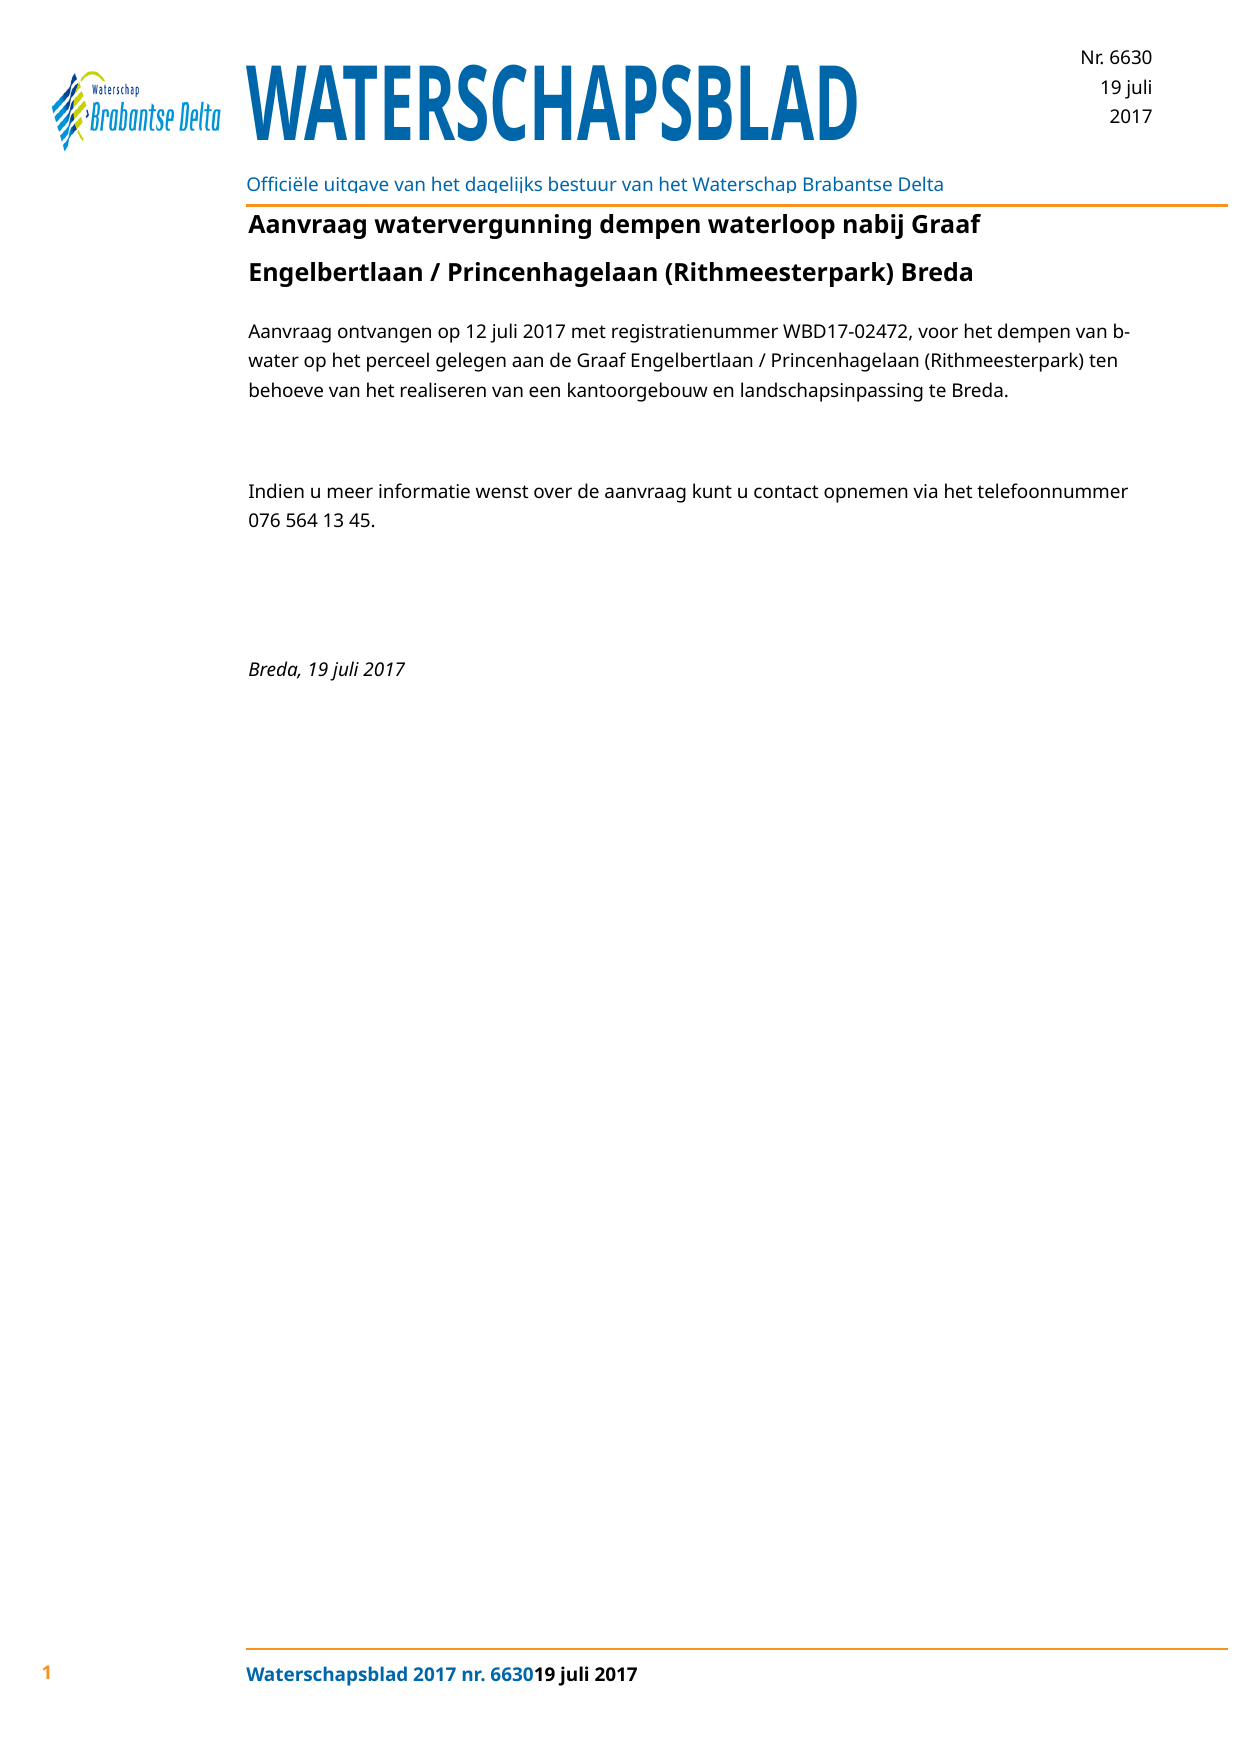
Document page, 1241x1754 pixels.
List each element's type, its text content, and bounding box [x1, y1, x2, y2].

text Breda, 19 juli 2017 [248, 656, 1152, 682]
text Aanvraag watervergunning dempen waterloop nabij Graaf Engelbertlaan / Princenhagelaan (Rithmeesterpark) Breda [248, 207, 1152, 288]
text Indien u meer informatie wenst over de aanvraag kunt u contact opnemen via het telefoonnummer 076 564 13 45. [248, 478, 1152, 533]
picture [41, 47, 231, 172]
text Aanvraag ontvangen op 12 juli 2017 met registratienummer WBD17-02472, voor het dempen van b-water op het perceel gelegen aan de Graaf Engelbertlaan / Princenhagelaan (Rithmeesterpark) ten behoeve van het realiseren van een kantoorgebouw en landschapsinpassing te Breda. [248, 318, 1152, 403]
